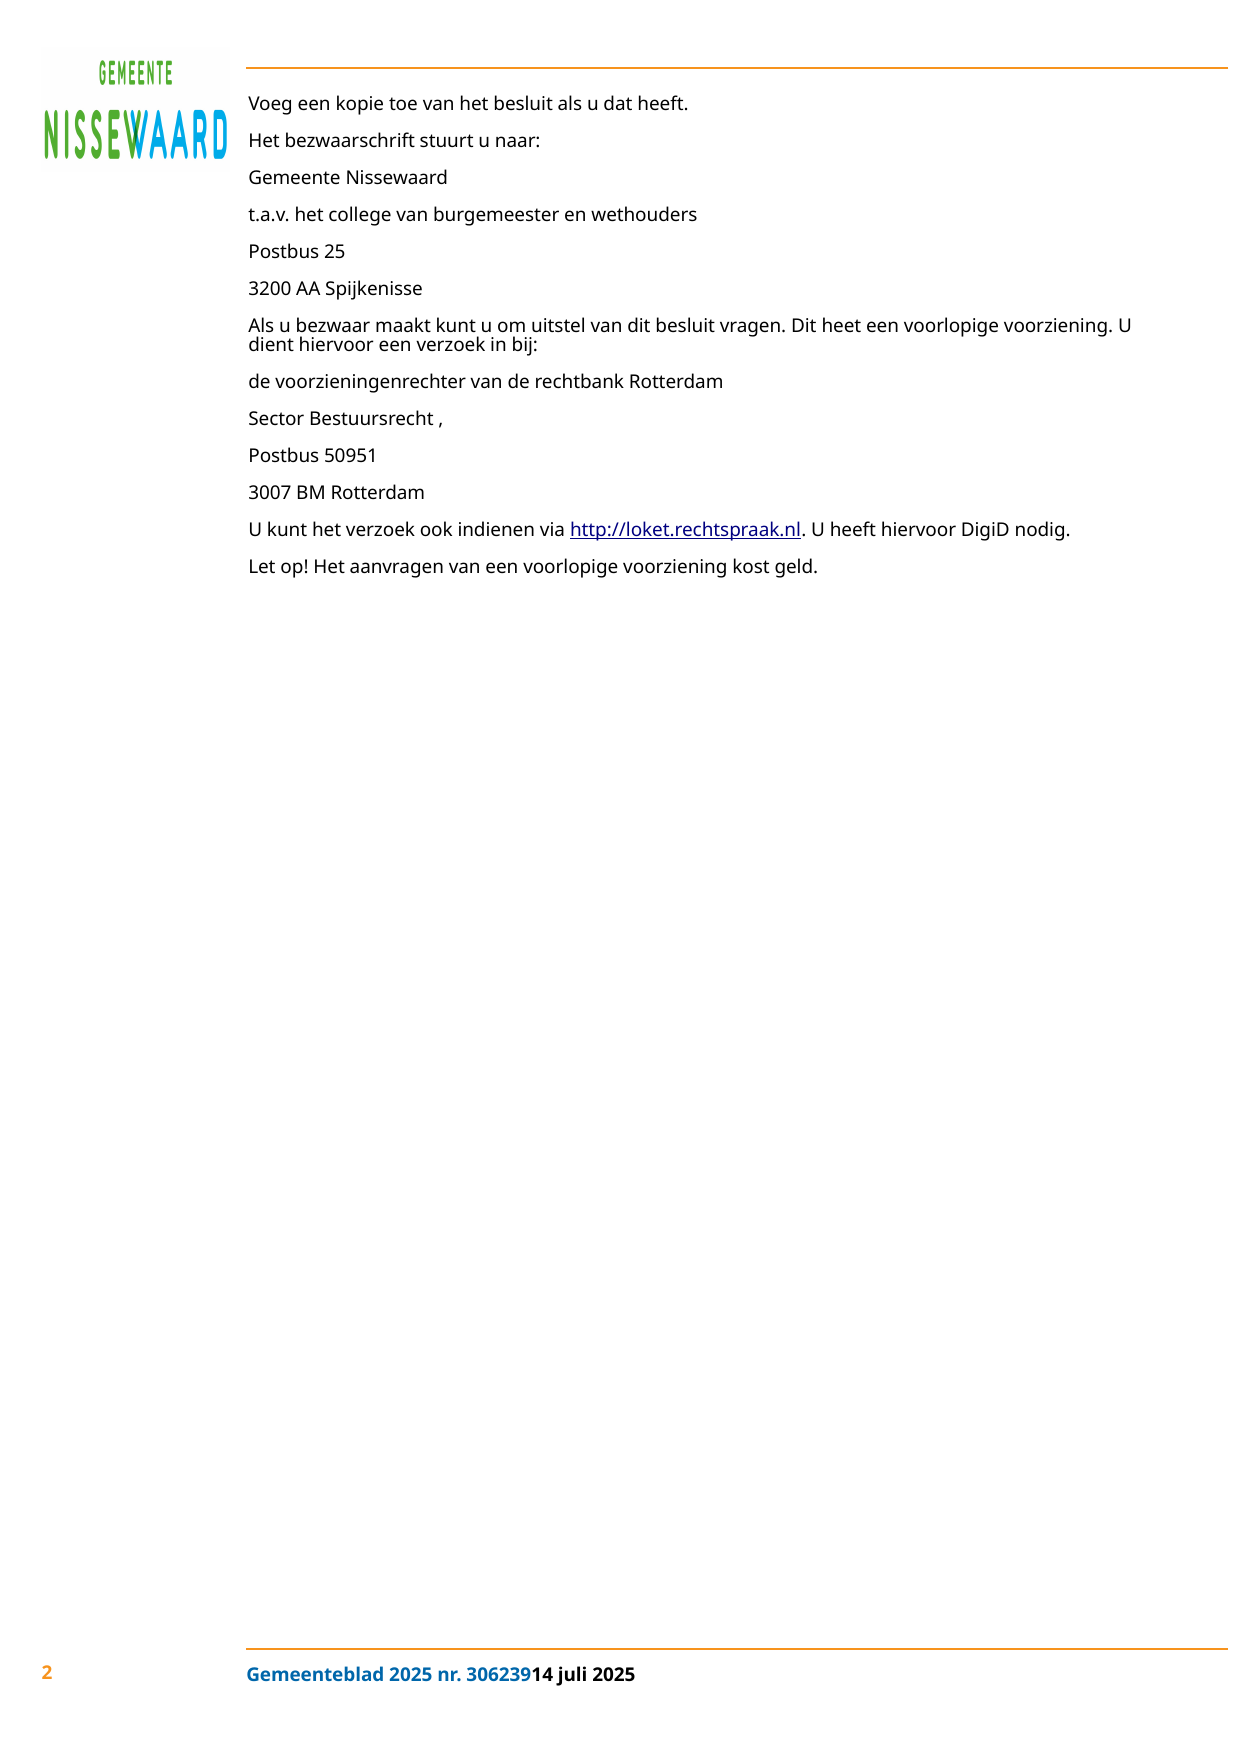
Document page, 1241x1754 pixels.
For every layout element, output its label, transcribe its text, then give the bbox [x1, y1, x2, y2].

text U kunt het verzoek ook indienen via http://loket.rechtspraak.nl. U heeft hiervoor DigiD nodig. [248, 521, 1152, 540]
text Voeg een kopie toe van het besluit als u dat heeft. [248, 95, 1152, 114]
text Postbus 50951 [248, 447, 1152, 466]
text Gemeente Nissewaard [248, 169, 1152, 188]
text Het bezwaarschrift stuurt u naar: [248, 132, 1152, 151]
text Let op! Het aanvragen van een voorlopige voorziening kost geld. [248, 558, 1152, 577]
text 3200 AA Spijkenisse [248, 280, 1152, 299]
text 3007 BM Rotterdam [248, 484, 1152, 503]
text de voorzieningenrechter van de rechtbank Rotterdam [248, 373, 1152, 392]
text Als u bezwaar maakt kunt u om uitstel van dit besluit vragen. Dit heet een voorlopige voorziening. U dient hiervoor een verzoek in bij: [248, 317, 1152, 355]
text Postbus 25 [248, 243, 1152, 262]
text Sector Bestuursrecht , [248, 410, 1152, 429]
text t.a.v. het college van burgemeester en wethouders [248, 206, 1152, 225]
picture [41, 47, 231, 172]
